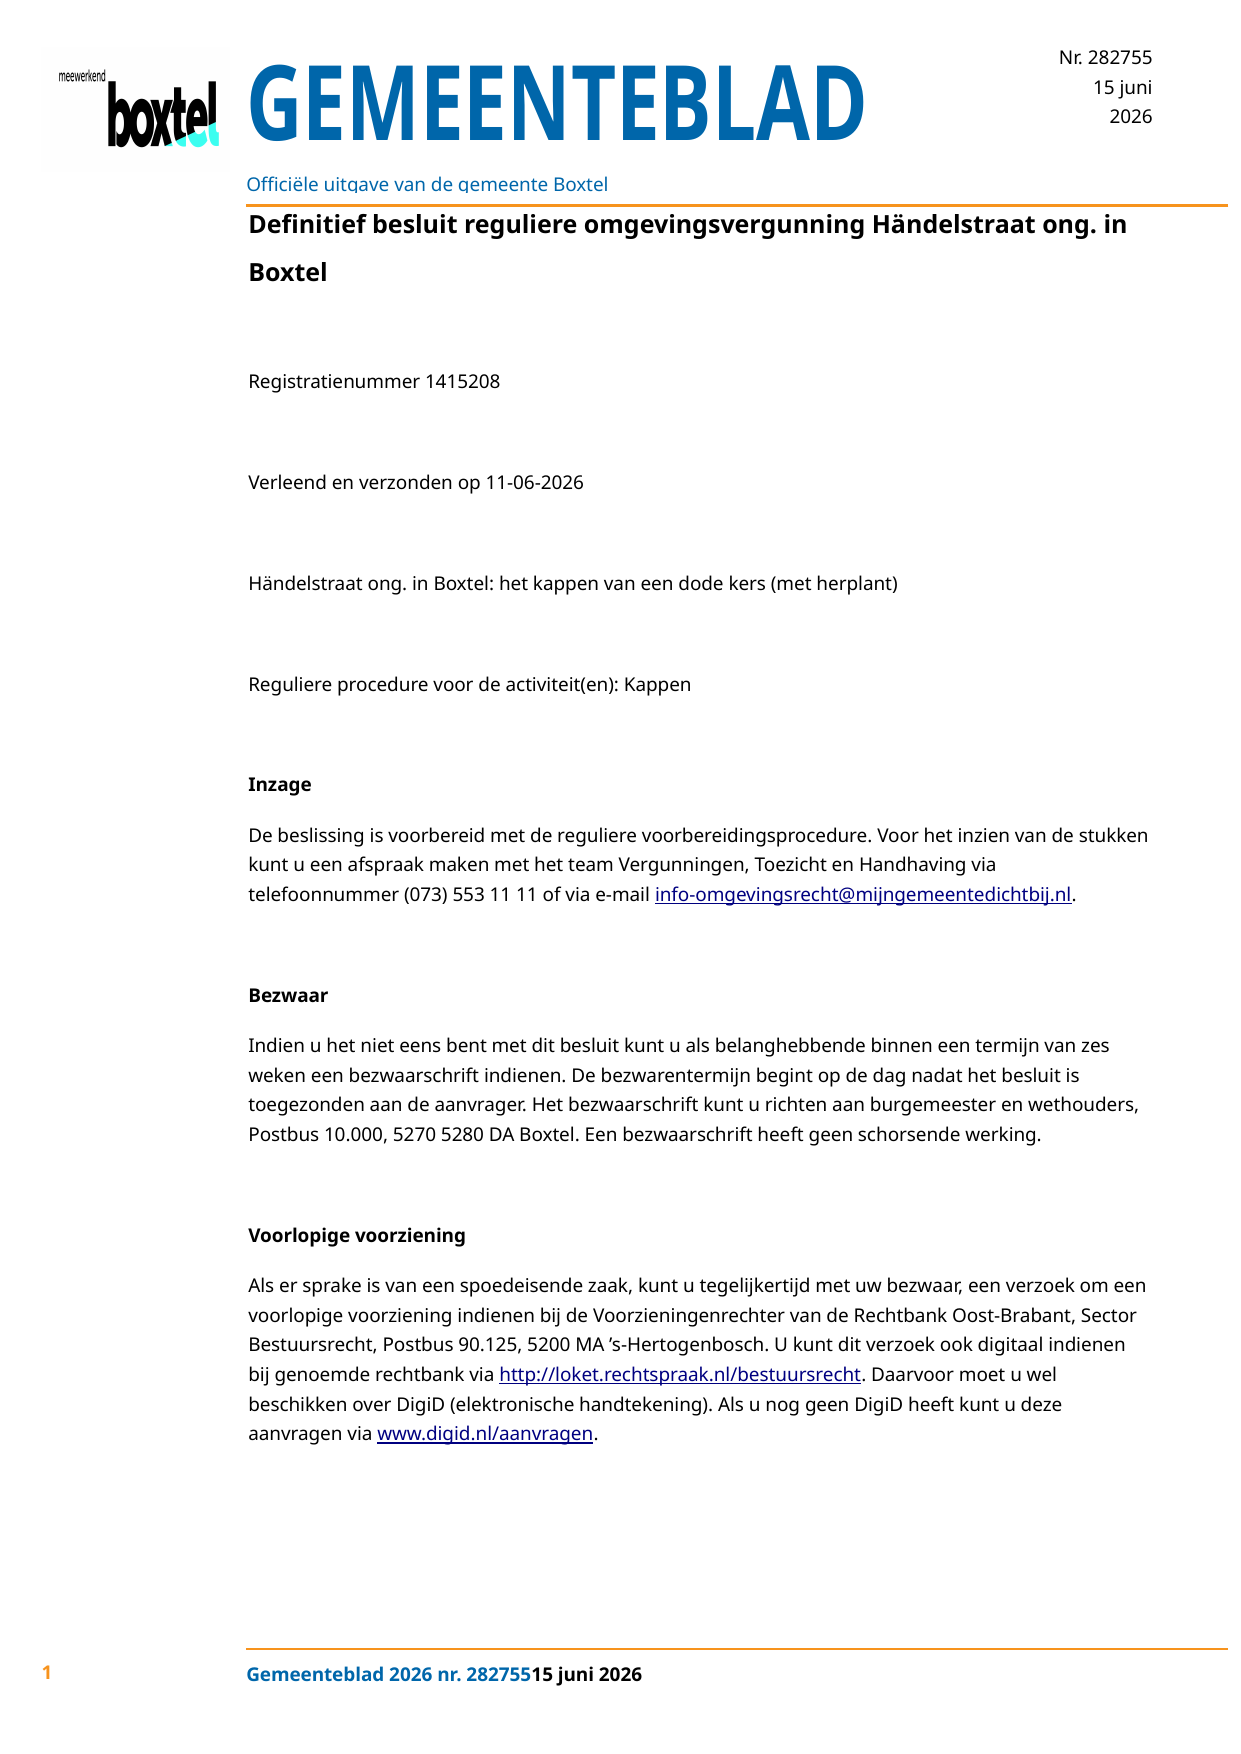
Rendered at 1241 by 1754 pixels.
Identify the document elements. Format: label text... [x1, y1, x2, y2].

text Indien u het niet eens bent met dit besluit kunt u als belanghebbende binnen een termijn van zes weken een bezwaarschrift indienen. De bezwarentermijn begint op de dag nadat het besluit is toegezonden aan de aanvrager. Het bezwaarschrift kunt u richten aan burgemeester en wethouders, Postbus 10.000, 5270 5280 DA Boxtel. Een bezwaarschrift heeft geen schorsende werking. [248, 1032, 1152, 1147]
text De beslissing is voorbereid met de reguliere voorbereidingsprocedure. Voor het inzien van de stukken kunt u een afspraak maken met het team Vergunningen, Toezicht en Handhaving via telefoonnummer (073) 553 11 11 of via e-mail info-omgevingsrecht@mijngemeentedichtbij.nl. [248, 822, 1152, 907]
text Händelstraat ong. in Boxtel: het kappen van een dode kers (met herplant) [248, 570, 1152, 596]
text Voorlopige voorziening [248, 1222, 1152, 1248]
picture [41, 47, 231, 172]
text Bezwaar [248, 982, 1152, 1008]
text Verleend en verzonden op 11-06-2026 [248, 469, 1152, 495]
text Inzage [248, 772, 1152, 797]
text Definitief besluit reguliere omgevingsvergunning Händelstraat ong. in Boxtel [248, 207, 1152, 288]
text Reguliere procedure voor de activiteit(en): Kappen [248, 671, 1152, 697]
text Registratienummer 1415208 [248, 368, 1152, 394]
text Als er sprake is van een spoedeisende zaak, kunt u tegelijkertijd met uw bezwaar, een verzoek om een voorlopige voorziening indienen bij de Voorzieningenrechter van de Rechtbank Oost-Brabant, Sector Bestuursrecht, Postbus 90.125, 5200 MA ’s-Hertogenbosch. U kunt dit verzoek ook digitaal indienen bij genoemde rechtbank via http://loket.rechtspraak.nl/bestuursrecht. Daarvoor moet u wel beschikken over DigiD (elektronische handtekening). Als u nog geen DigiD heeft kunt u deze aanvragen via www.digid.nl/aanvragen. [248, 1272, 1152, 1446]
